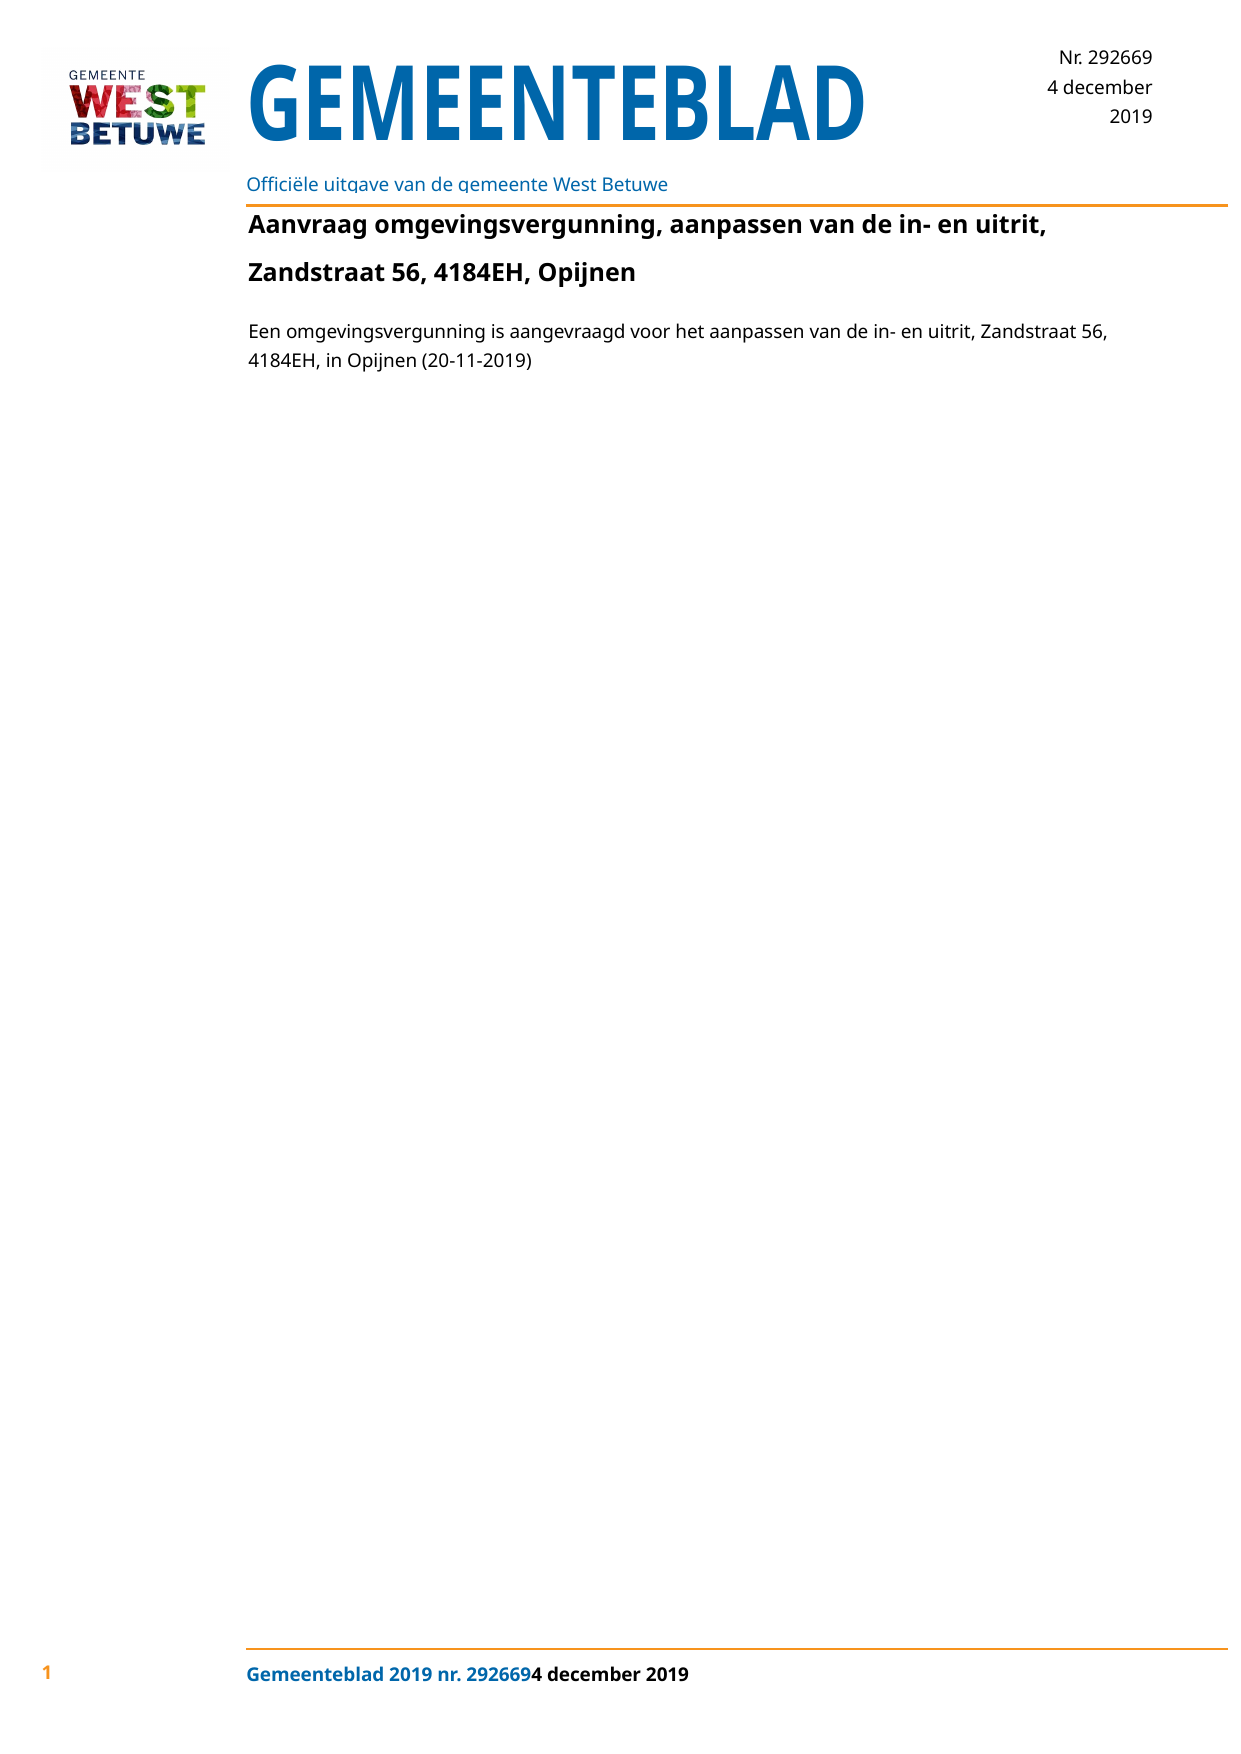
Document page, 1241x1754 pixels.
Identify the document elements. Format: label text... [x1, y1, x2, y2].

picture [41, 47, 231, 172]
text Aanvraag omgevingsvergunning, aanpassen van de in- en uitrit, Zandstraat 56, 4184EH, Opijnen [248, 207, 1152, 288]
text Een omgevingsvergunning is aangevraagd voor het aanpassen van de in- en uitrit, Zandstraat 56, 4184EH, in Opijnen (20-11-2019) [248, 318, 1152, 373]
